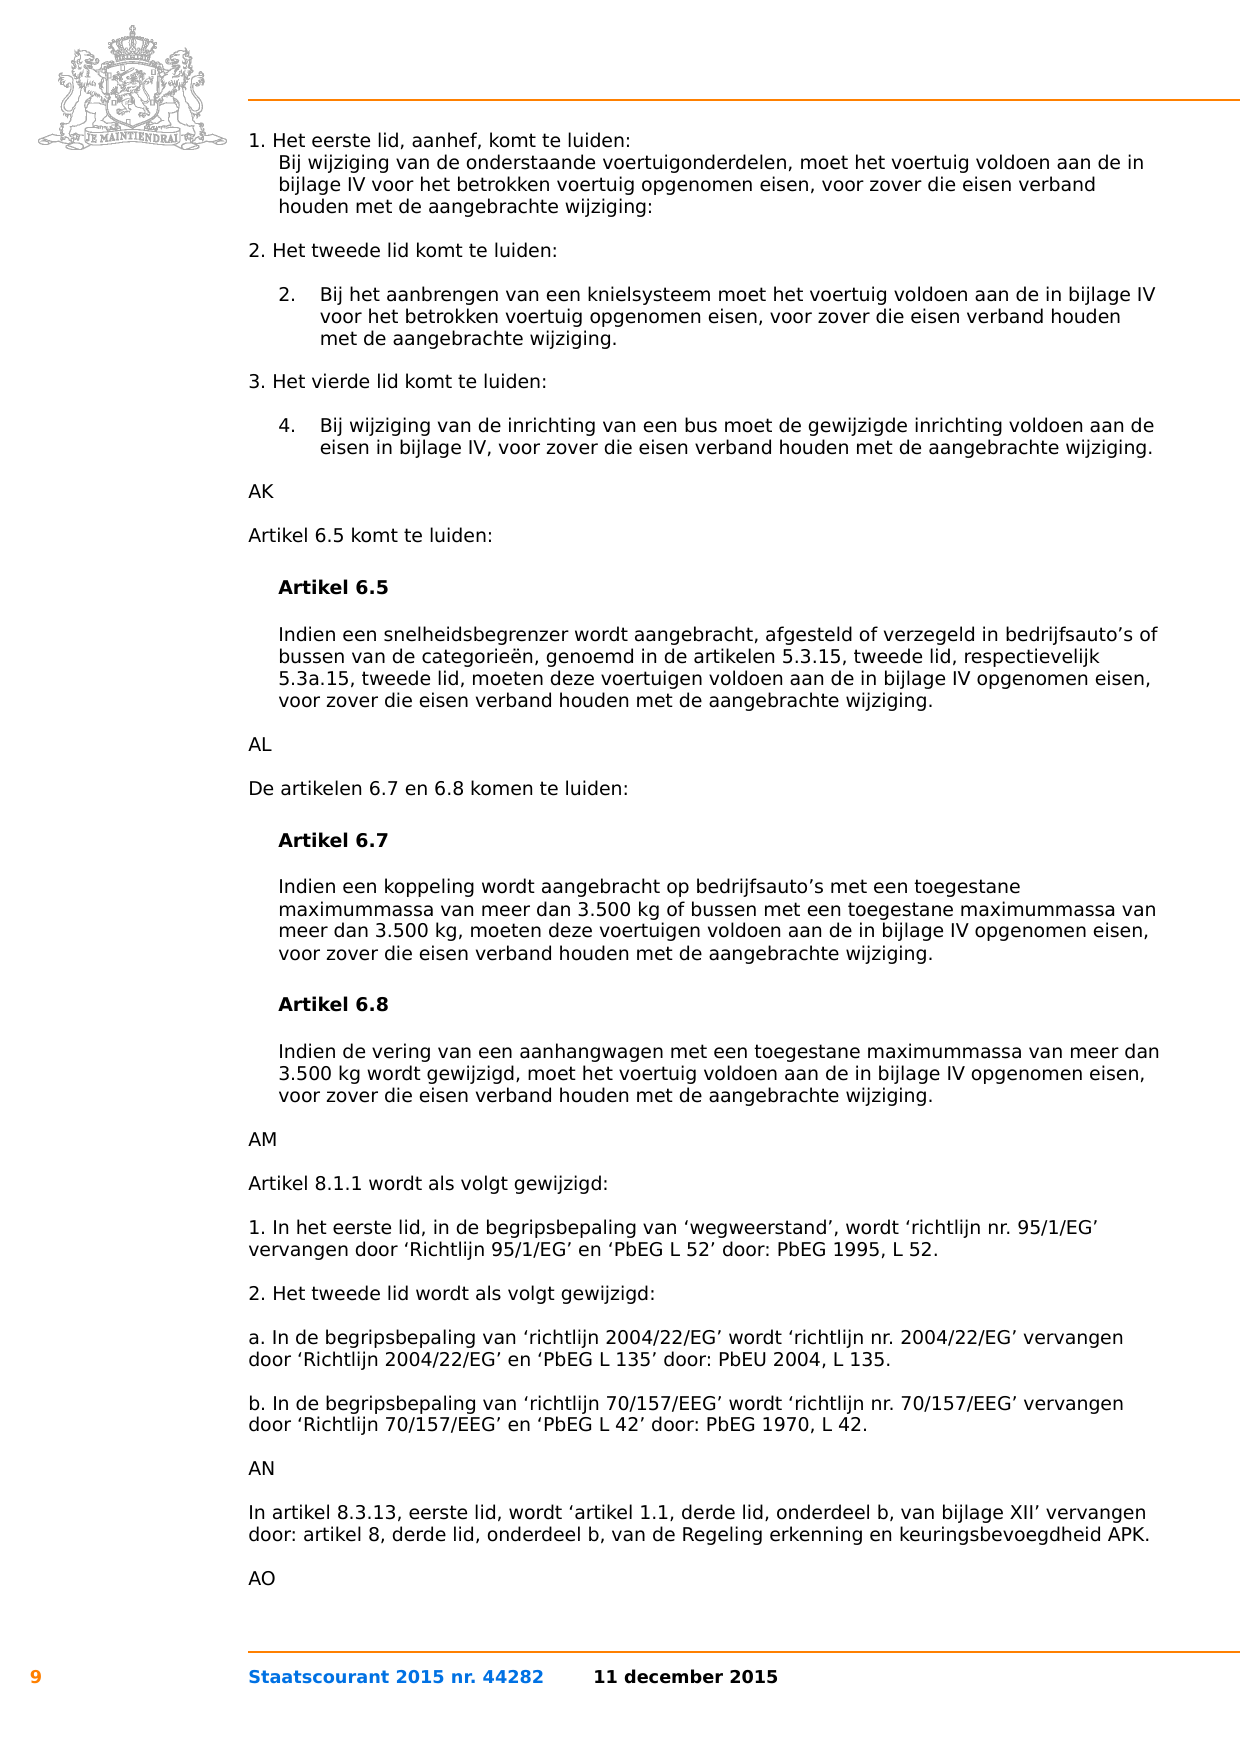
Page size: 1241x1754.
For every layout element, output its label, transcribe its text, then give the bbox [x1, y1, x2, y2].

text 1. Het eerste lid, aanhef, komt te luiden: [248, 130, 1163, 152]
picture [38, 25, 227, 150]
text De artikelen 6.7 en 6.8 komen te luiden: [248, 777, 1163, 799]
text Artikel 8.1.1 wordt als volgt gewijzigd: [248, 1173, 1163, 1195]
text 4. Bij wijziging van de inrichting van een bus moet de gewijzigde inrichting voldoen aan de eisen in bijlage IV, voor zover die eisen verband houden met de aangebrachte wijziging. [278, 415, 1163, 459]
text Indien de vering van een aanhangwagen met een toegestane maximummassa van meer dan 3.500 kg wordt gewijzigd, moet het voertuig voldoen aan de in bijlage IV opgenomen eisen, voor zover die eisen verband houden met de aangebrachte wijziging. [278, 1041, 1163, 1107]
text Indien een snelheidsbegrenzer wordt aangebracht, afgesteld of verzegeld in bedrijfsauto’s of bussen van de categorieën, genoemd in de artikelen 5.3.15, tweede lid, respectievelijk 5.3a.15, tweede lid, moeten deze voertuigen voldoen aan de in bijlage IV opgenomen eisen, voor zover die eisen verband houden met de aangebrachte wijziging. [278, 624, 1163, 712]
subtitle Artikel 6.8 [278, 994, 1163, 1016]
text b. In de begripsbepaling van ‘richtlijn 70/157/EEG’ wordt ‘richtlijn nr. 70/157/EEG’ vervangen door ‘Richtlijn 70/157/EEG’ en ‘PbEG L 42’ door: PbEG 1970, L 42. [248, 1392, 1163, 1436]
text Indien een koppeling wordt aangebracht op bedrijfsauto’s met een toegestane maximummassa van meer dan 3.500 kg of bussen met een toegestane maximummassa van meer dan 3.500 kg, moeten deze voertuigen voldoen aan de in bijlage IV opgenomen eisen, voor zover die eisen verband houden met de aangebrachte wijziging. [278, 876, 1163, 964]
text 2. Het tweede lid wordt als volgt gewijzigd: [248, 1283, 1163, 1305]
text AL [248, 734, 1163, 756]
text AM [248, 1129, 1163, 1151]
text Artikel 6.5 komt te luiden: [248, 525, 1163, 547]
text a. In de begripsbepaling van ‘richtlijn 2004/22/EG’ wordt ‘richtlijn nr. 2004/22/EG’ vervangen door ‘Richtlijn 2004/22/EG’ en ‘PbEG L 135’ door: PbEU 2004, L 135. [248, 1327, 1163, 1371]
text AO [248, 1568, 1163, 1590]
text 2. Bij het aanbrengen van een knielsysteem moet het voertuig voldoen aan de in bijlage IV voor het betrokken voertuig opgenomen eisen, voor zover die eisen verband houden met de aangebrachte wijziging. [278, 283, 1163, 349]
text 1. In het eerste lid, in de begripsbepaling van ‘wegweerstand’, wordt ‘richtlijn nr. 95/1/EG’ vervangen door ‘Richtlijn 95/1/EG’ en ‘PbEG L 52’ door: PbEG 1995, L 52. [248, 1217, 1163, 1261]
text AK [248, 481, 1163, 503]
subtitle Artikel 6.5 [278, 577, 1163, 599]
text 2. Het tweede lid komt te luiden: [248, 240, 1163, 262]
text AN [248, 1458, 1163, 1480]
text 3. Het vierde lid komt te luiden: [248, 371, 1163, 393]
text In artikel 8.3.13, eerste lid, wordt ‘artikel 1.1, derde lid, onderdeel b, van bijlage XII’ vervangen door: artikel 8, derde lid, onderdeel b, van de Regeling erkenning en keuringsbevoegdheid APK. [248, 1502, 1163, 1546]
text Bij wijziging van de onderstaande voertuigonderdelen, moet het voertuig voldoen aan de in bijlage IV voor het betrokken voertuig opgenomen eisen, voor zover die eisen verband houden met de aangebrachte wijziging: [278, 152, 1163, 218]
subtitle Artikel 6.7 [278, 829, 1163, 851]
